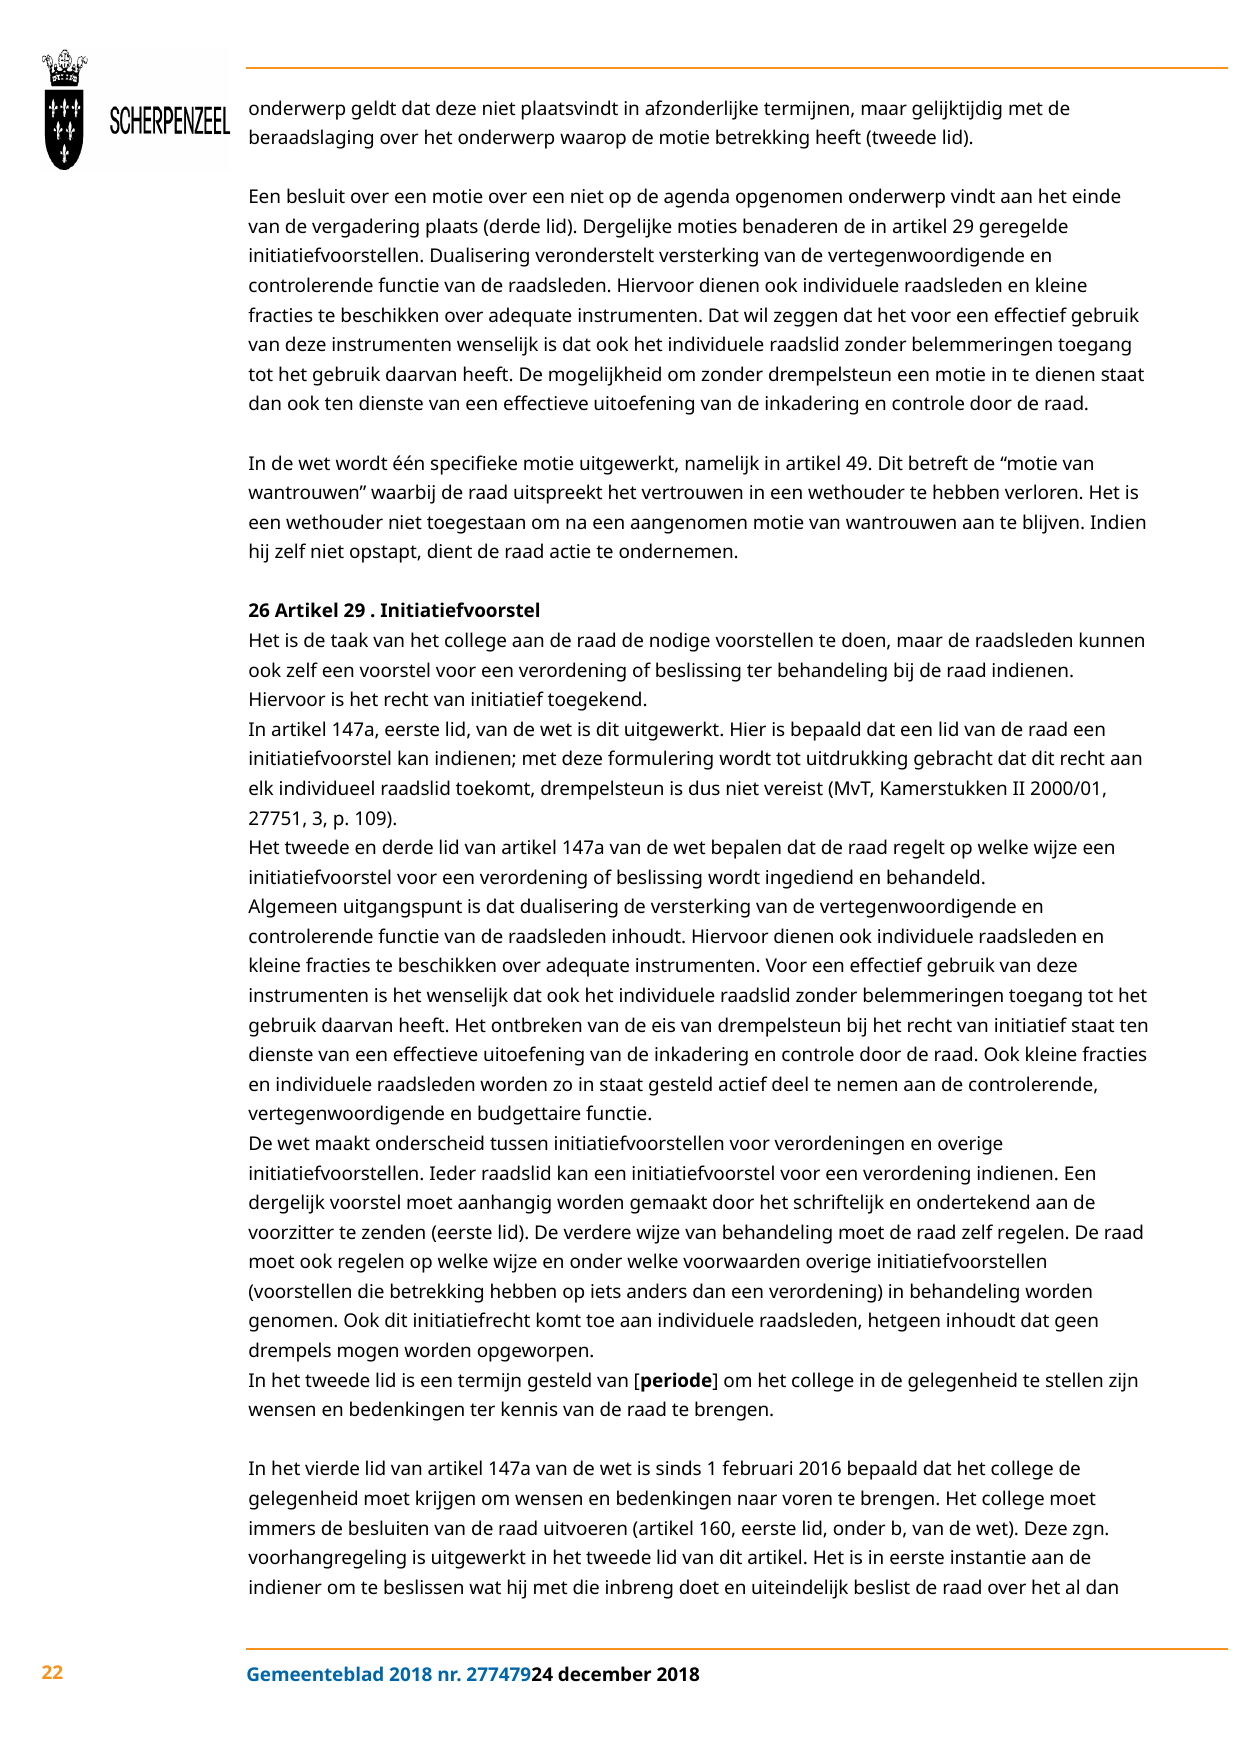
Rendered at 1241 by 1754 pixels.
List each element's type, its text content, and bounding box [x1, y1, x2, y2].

text Algemeen uitgangspunt is dat dualisering de versterking van de vertegenwoordigende en controlerende functie van de raadsleden inhoudt. Hiervoor dienen ook individuele raadsleden en kleine fracties te beschikken over adequate instrumenten. Voor een effectief gebruik van deze instrumenten is het wenselijk dat ook het individuele raadslid zonder belemmeringen toegang tot het gebruik daarvan heeft. Het ontbreken van de eis van drempelsteun bij het recht van initiatief staat ten dienste van een effectieve uitoefening van de inkadering en controle door de raad. Ook kleine fracties en individuele raadsleden worden zo in staat gesteld actief deel te nemen aan de controlerende, vertegenwoordigende en budgettaire functie. [248, 893, 1152, 1126]
picture [41, 47, 231, 172]
text Het tweede en derde lid van artikel 147a van de wet bepalen dat de raad regelt op welke wijze een initiatiefvoorstel voor een verordening of beslissing wordt ingediend en behandeld. [248, 834, 1152, 890]
text onderwerp geldt dat deze niet plaatsvindt in afzonderlijke termijnen, maar gelijktijdig met de beraadslaging over het onderwerp waarop de motie betrekking heeft (tweede lid). [248, 95, 1152, 150]
text In het vierde lid van artikel 147a van de wet is sinds 1 februari 2016 bepaald dat het college de gelegenheid moet krijgen om wensen en bedenkingen naar voren te brengen. Het college moet immers de besluiten van de raad uitvoeren (artikel 160, eerste lid, onder b, van de wet). Deze zgn. voorhangregeling is uitgewerkt in het tweede lid van dit artikel. Het is in eerste instantie aan de indiener om te beslissen wat hij met die inbreng doet en uiteindelijk beslist de raad over het al dan [248, 1456, 1152, 1600]
text 26 Artikel 29 . Initiatiefvoorstel [248, 598, 1152, 623]
text In de wet wordt één specifieke motie uitgewerkt, namelijk in artikel 49. Dit betreft de “motie van wantrouwen” waarbij de raad uitspreekt het vertrouwen in een wethouder te hebben verloren. Het is een wethouder niet toegestaan om na een aangenomen motie van wantrouwen aan te blijven. Indien hij zelf niet opstapt, dient de raad actie te ondernemen. [248, 450, 1152, 564]
text In het tweede lid is een termijn gesteld van [periode] om het college in de gelegenheid te stellen zijn wensen en bedenkingen ter kennis van de raad te brengen. [248, 1367, 1152, 1422]
text De wet maakt onderscheid tussen initiatiefvoorstellen voor verordeningen en overige initiatiefvoorstellen. Ieder raadslid kan een initiatiefvoorstel voor een verordening indienen. Een dergelijk voorstel moet aanhangig worden gemaakt door het schriftelijk en ondertekend aan de voorzitter te zenden (eerste lid). De verdere wijze van behandeling moet de raad zelf regelen. De raad moet ook regelen op welke wijze en onder welke voorwaarden overige initiatiefvoorstellen (voorstellen die betrekking hebben op iets anders dan een verordening) in behandeling worden genomen. Ook dit initiatiefrecht komt toe aan individuele raadsleden, hetgeen inhoudt dat geen drempels mogen worden opgeworpen. [248, 1130, 1152, 1363]
text In artikel 147a, eerste lid, van de wet is dit uitgewerkt. Hier is bepaald dat een lid van de raad een initiatiefvoorstel kan indienen; met deze formulering wordt tot uitdrukking gebracht dat dit recht aan elk individueel raadslid toekomt, drempelsteun is dus niet vereist (MvT, Kamerstukken II 2000/01, 27751, 3, p. 109). [248, 716, 1152, 831]
text Een besluit over een motie over een niet op de agenda opgenomen onderwerp vindt aan het einde van de vergadering plaats (derde lid). Dergelijke moties benaderen de in artikel 29 geregelde initiatiefvoorstellen. Dualisering veronderstelt versterking van de vertegenwoordigende en controlerende functie van de raadsleden. Hiervoor dienen ook individuele raadsleden en kleine fracties te beschikken over adequate instrumenten. Dat wil zeggen dat het voor een effectief gebruik van deze instrumenten wenselijk is dat ook het individuele raadslid zonder belemmeringen toegang tot het gebruik daarvan heeft. De mogelijkheid om zonder drempelsteun een motie in te dienen staat dan ook ten dienste van een effectieve uitoefening van de inkadering en controle door de raad. [248, 183, 1152, 416]
text Het is de taak van het college aan de raad de nodige voorstellen te doen, maar de raadsleden kunnen ook zelf een voorstel voor een verordening of beslissing ter behandeling bij de raad indienen. Hiervoor is het recht van initiatief toegekend. [248, 627, 1152, 712]
